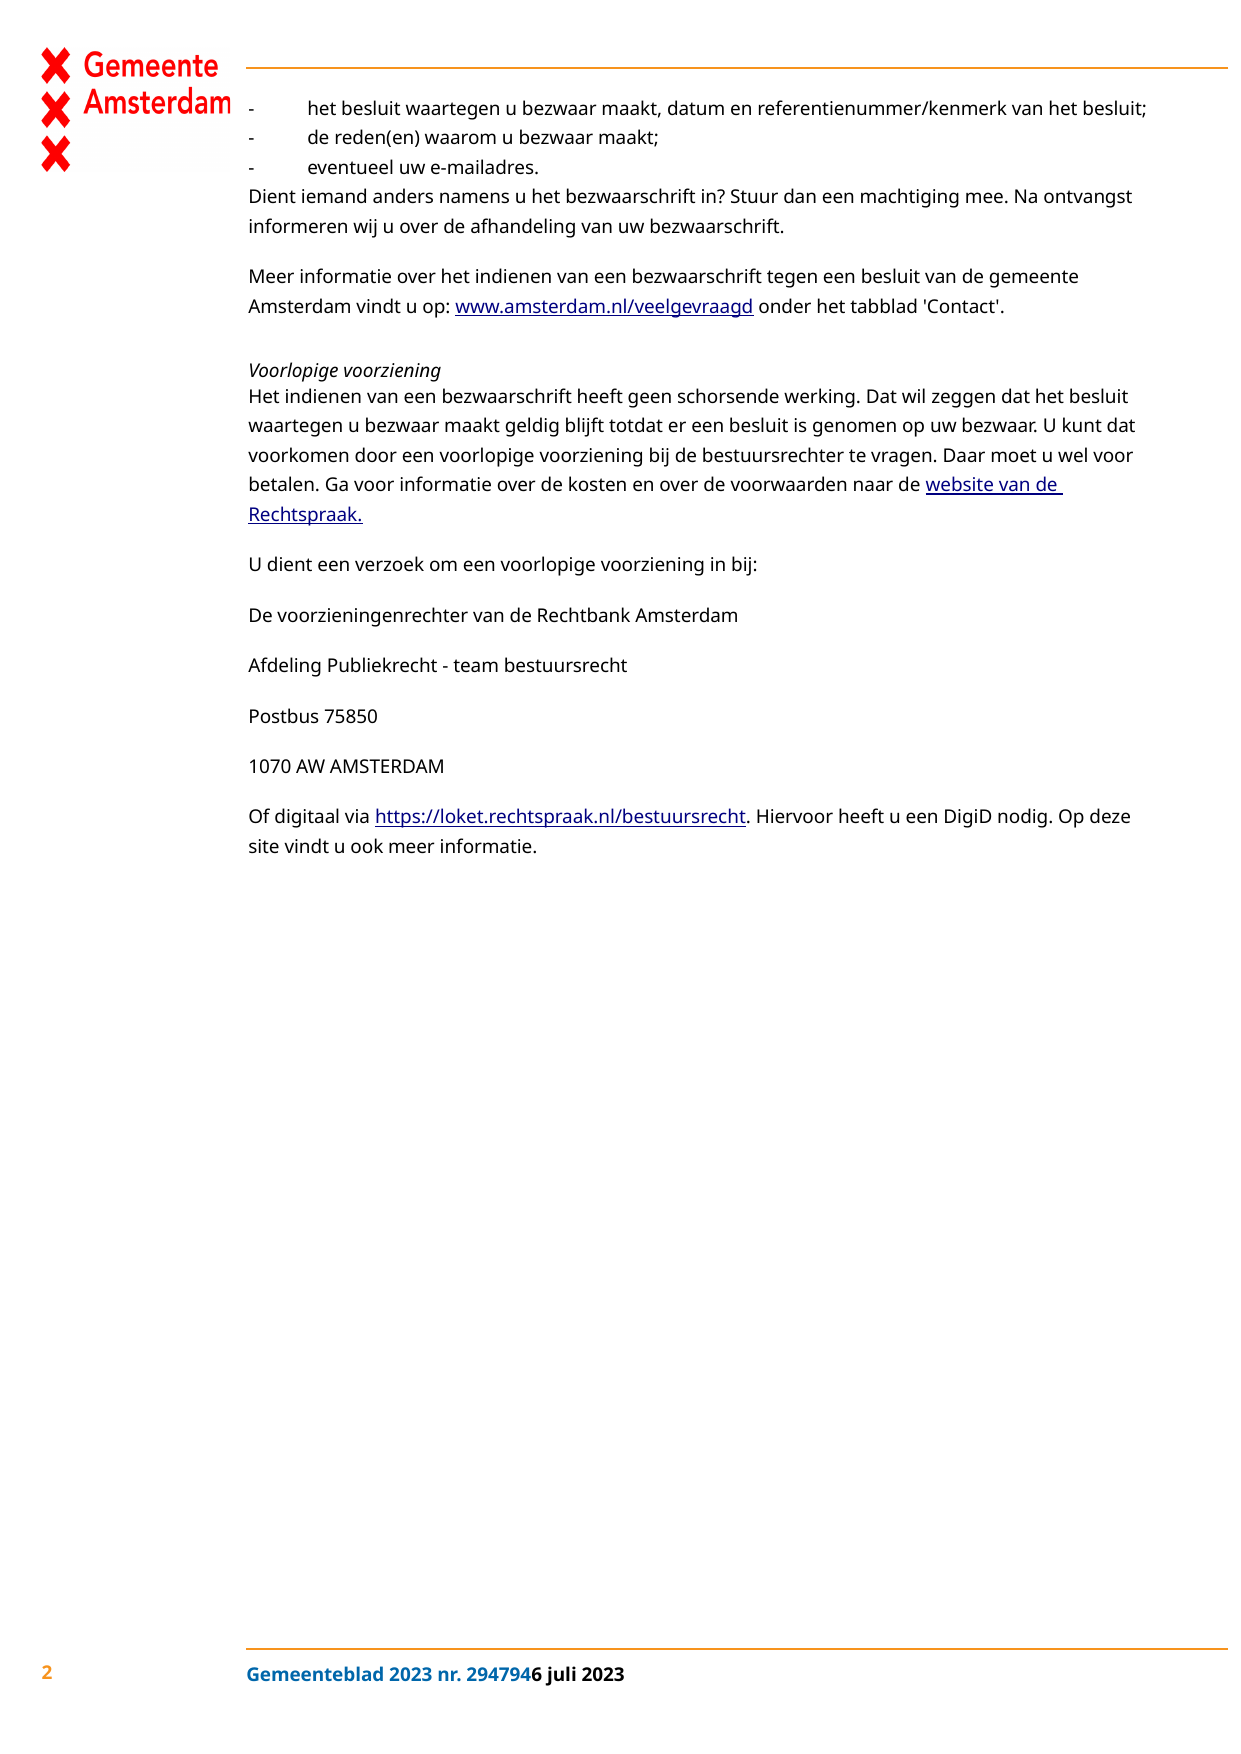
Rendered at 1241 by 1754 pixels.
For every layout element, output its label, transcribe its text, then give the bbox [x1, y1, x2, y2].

text Postbus 75850 [248, 703, 1152, 728]
text 1070 AW AMSTERDAM [248, 753, 1152, 779]
text Of digitaal via https://loket.rechtspraak.nl/bestuursrecht. Hiervoor heeft u een DigiD nodig. Op deze site vindt u ook meer informatie. [248, 804, 1152, 859]
text Voorlopige voorziening [248, 357, 1152, 383]
text Dient iemand anders namens u het bezwaarschrift in? Stuur dan een machtiging mee. Na ontvangst informeren wij u over de afhandeling van uw bezwaarschrift. [248, 183, 1152, 239]
text Afdeling Publiekrecht - team bestuursrecht [248, 652, 1152, 678]
text Meer informatie over het indienen van een bezwaarschrift tegen een besluit van de gemeente Amsterdam vindt u op: www.amsterdam.nl/veelgevraagd onder het tabblad 'Contact'. [248, 263, 1152, 319]
picture [41, 47, 231, 172]
list eventueel uw e-mailadres. [248, 154, 1152, 180]
list de reden(en) waarom u bezwaar maakt; [248, 124, 1152, 150]
text U dient een verzoek om een voorlopige voorziening in bij: [248, 552, 1152, 577]
list het besluit waartegen u bezwaar maakt, datum en referentienummer/kenmerk van het besluit; [248, 95, 1152, 121]
text Het indienen van een bezwaarschrift heeft geen schorsende werking. Dat wil zeggen dat het besluit waartegen u bezwaar maakt geldig blijft totdat er een besluit is genomen op uw bezwaar. U kunt dat voorkomen door een voorlopige voorziening bij de bestuursrechter te vragen. Daar moet u wel voor betalen. Ga voor informatie over de kosten en over de voorwaarden naar de website van de Rechtspraak. [248, 383, 1152, 527]
text De voorzieningenrechter van de Rechtbank Amsterdam [248, 602, 1152, 628]
